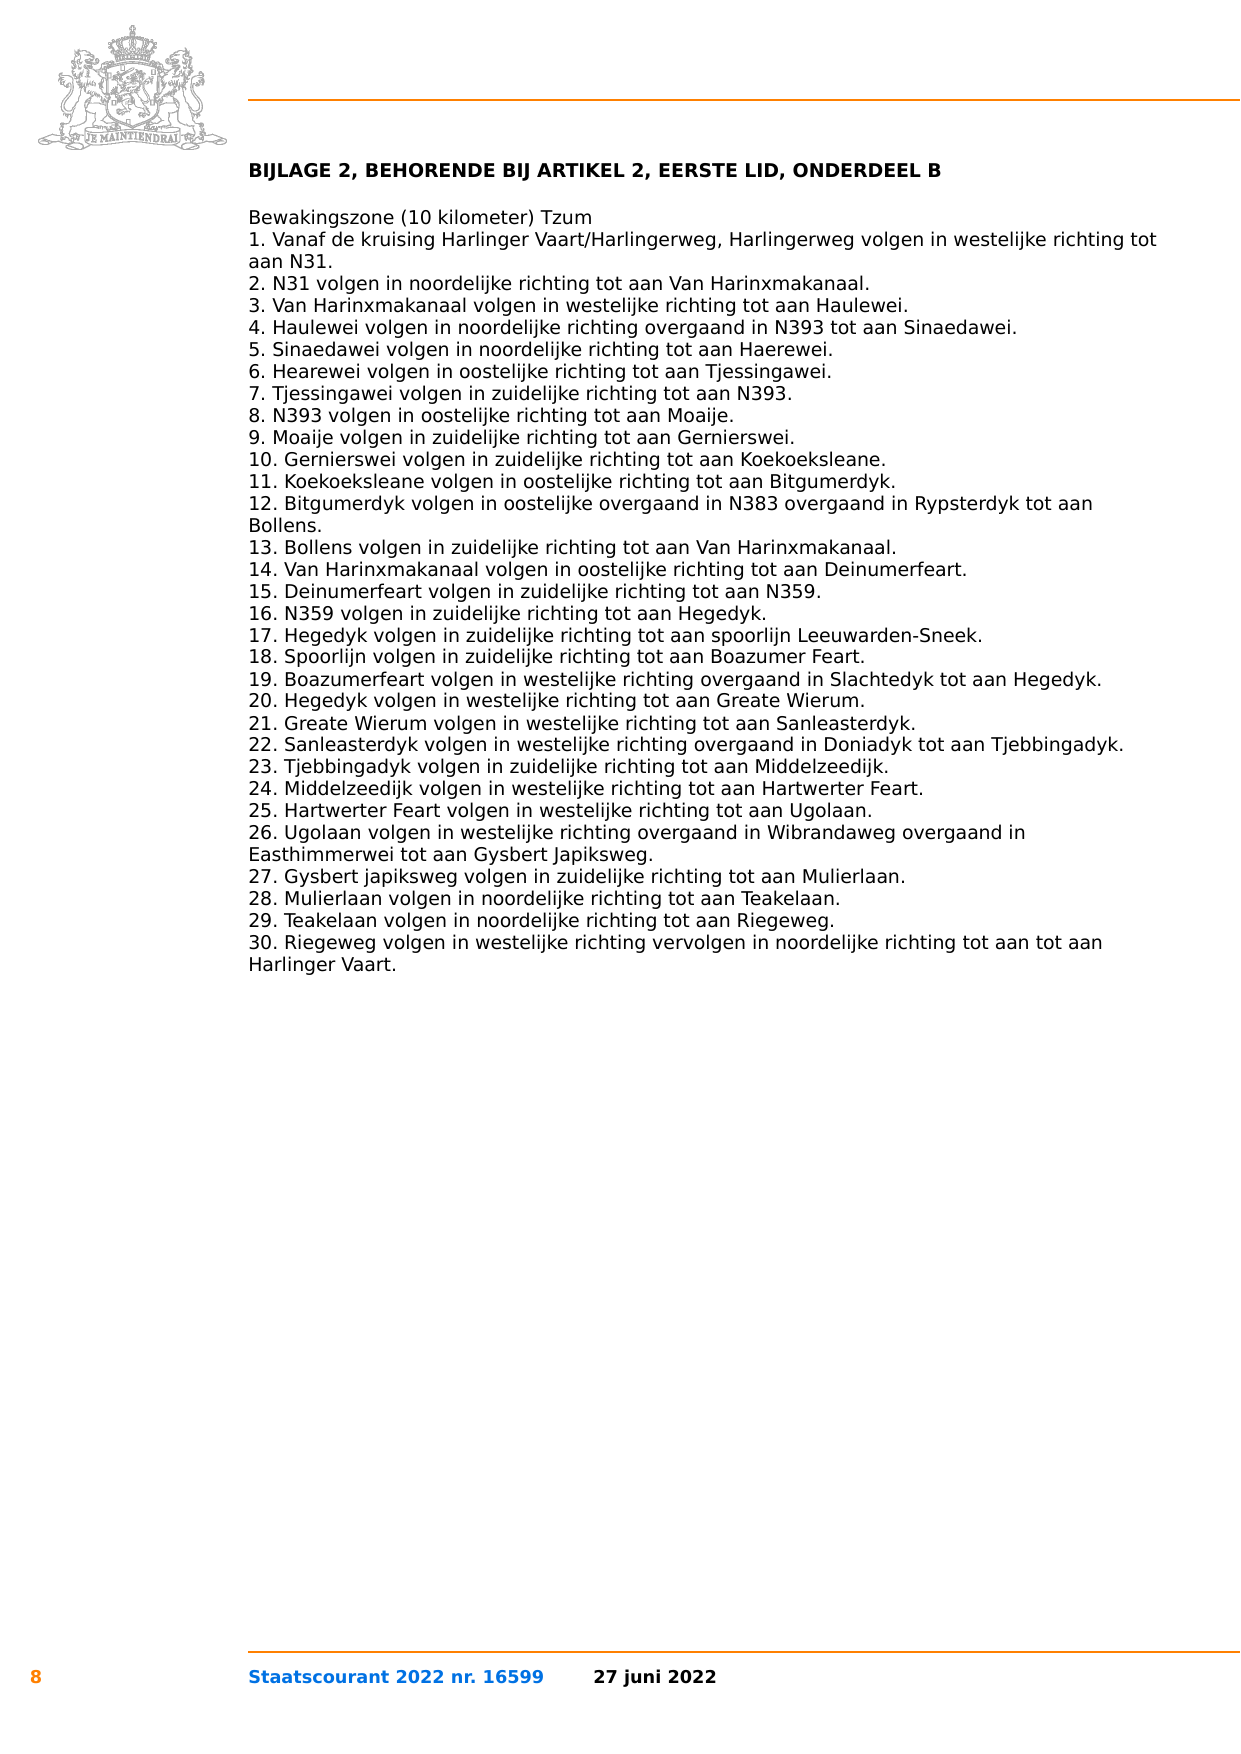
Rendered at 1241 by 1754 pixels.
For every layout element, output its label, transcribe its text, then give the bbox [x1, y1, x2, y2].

text 24. Middelzeedijk volgen in westelijke richting tot aan Hartwerter Feart. [248, 778, 1163, 800]
text 29. Teakelaan volgen in noordelijke richting tot aan Riegeweg. [248, 910, 1163, 932]
text Bewakingszone (10 kilometer) Tzum [248, 207, 1163, 229]
text 22. Sanleasterdyk volgen in westelijke richting overgaand in Doniadyk tot aan Tjebbingadyk. [248, 734, 1163, 756]
text 19. Boazumerfeart volgen in westelijke richting overgaand in Slachtedyk tot aan Hegedyk. [248, 668, 1163, 690]
text 1. Vanaf de kruising Harlinger Vaart/Harlingerweg, Harlingerweg volgen in westelijke richting tot aan N31. [248, 229, 1163, 273]
subtitle BIJLAGE 2, BEHORENDE BIJ ARTIKEL 2, EERSTE LID, ONDERDEEL B [248, 160, 1163, 182]
text 6. Hearewei volgen in oostelijke richting tot aan Tjessingawei. [248, 361, 1163, 383]
picture [38, 25, 227, 150]
text 8. N393 volgen in oostelijke richting tot aan Moaije. [248, 405, 1163, 427]
text 30. Riegeweg volgen in westelijke richting vervolgen in noordelijke richting tot aan tot aan Harlinger Vaart. [248, 932, 1163, 976]
text 4. Haulewei volgen in noordelijke richting overgaand in N393 tot aan Sinaedawei. [248, 317, 1163, 339]
text 18. Spoorlijn volgen in zuidelijke richting tot aan Boazumer Feart. [248, 646, 1163, 668]
text 23. Tjebbingadyk volgen in zuidelijke richting tot aan Middelzeedijk. [248, 756, 1163, 778]
text 16. N359 volgen in zuidelijke richting tot aan Hegedyk. [248, 602, 1163, 624]
text 3. Van Harinxmakanaal volgen in westelijke richting tot aan Haulewei. [248, 295, 1163, 317]
text 7. Tjessingawei volgen in zuidelijke richting tot aan N393. [248, 383, 1163, 405]
text 25. Hartwerter Feart volgen in westelijke richting tot aan Ugolaan. [248, 800, 1163, 822]
text 14. Van Harinxmakanaal volgen in oostelijke richting tot aan Deinumerfeart. [248, 558, 1163, 581]
text 10. Gernierswei volgen in zuidelijke richting tot aan Koekoeksleane. [248, 449, 1163, 471]
text 27. Gysbert japiksweg volgen in zuidelijke richting tot aan Mulierlaan. [248, 866, 1163, 888]
text 20. Hegedyk volgen in westelijke richting tot aan Greate Wierum. [248, 690, 1163, 712]
text 21. Greate Wierum volgen in westelijke richting tot aan Sanleasterdyk. [248, 712, 1163, 734]
text 9. Moaije volgen in zuidelijke richting tot aan Gernierswei. [248, 427, 1163, 449]
text 5. Sinaedawei volgen in noordelijke richting tot aan Haerewei. [248, 339, 1163, 361]
text 17. Hegedyk volgen in zuidelijke richting tot aan spoorlijn Leeuwarden-Sneek. [248, 624, 1163, 646]
text 12. Bitgumerdyk volgen in oostelijke overgaand in N383 overgaand in Rypsterdyk tot aan Bollens. [248, 493, 1163, 537]
text 11. Koekoeksleane volgen in oostelijke richting tot aan Bitgumerdyk. [248, 471, 1163, 493]
text 2. N31 volgen in noordelijke richting tot aan Van Harinxmakanaal. [248, 273, 1163, 295]
text 28. Mulierlaan volgen in noordelijke richting tot aan Teakelaan. [248, 888, 1163, 910]
text 15. Deinumerfeart volgen in zuidelijke richting tot aan N359. [248, 581, 1163, 602]
text 26. Ugolaan volgen in westelijke richting overgaand in Wibrandaweg overgaand in Easthimmerwei tot aan Gysbert Japiksweg. [248, 822, 1163, 866]
text 13. Bollens volgen in zuidelijke richting tot aan Van Harinxmakanaal. [248, 537, 1163, 558]
